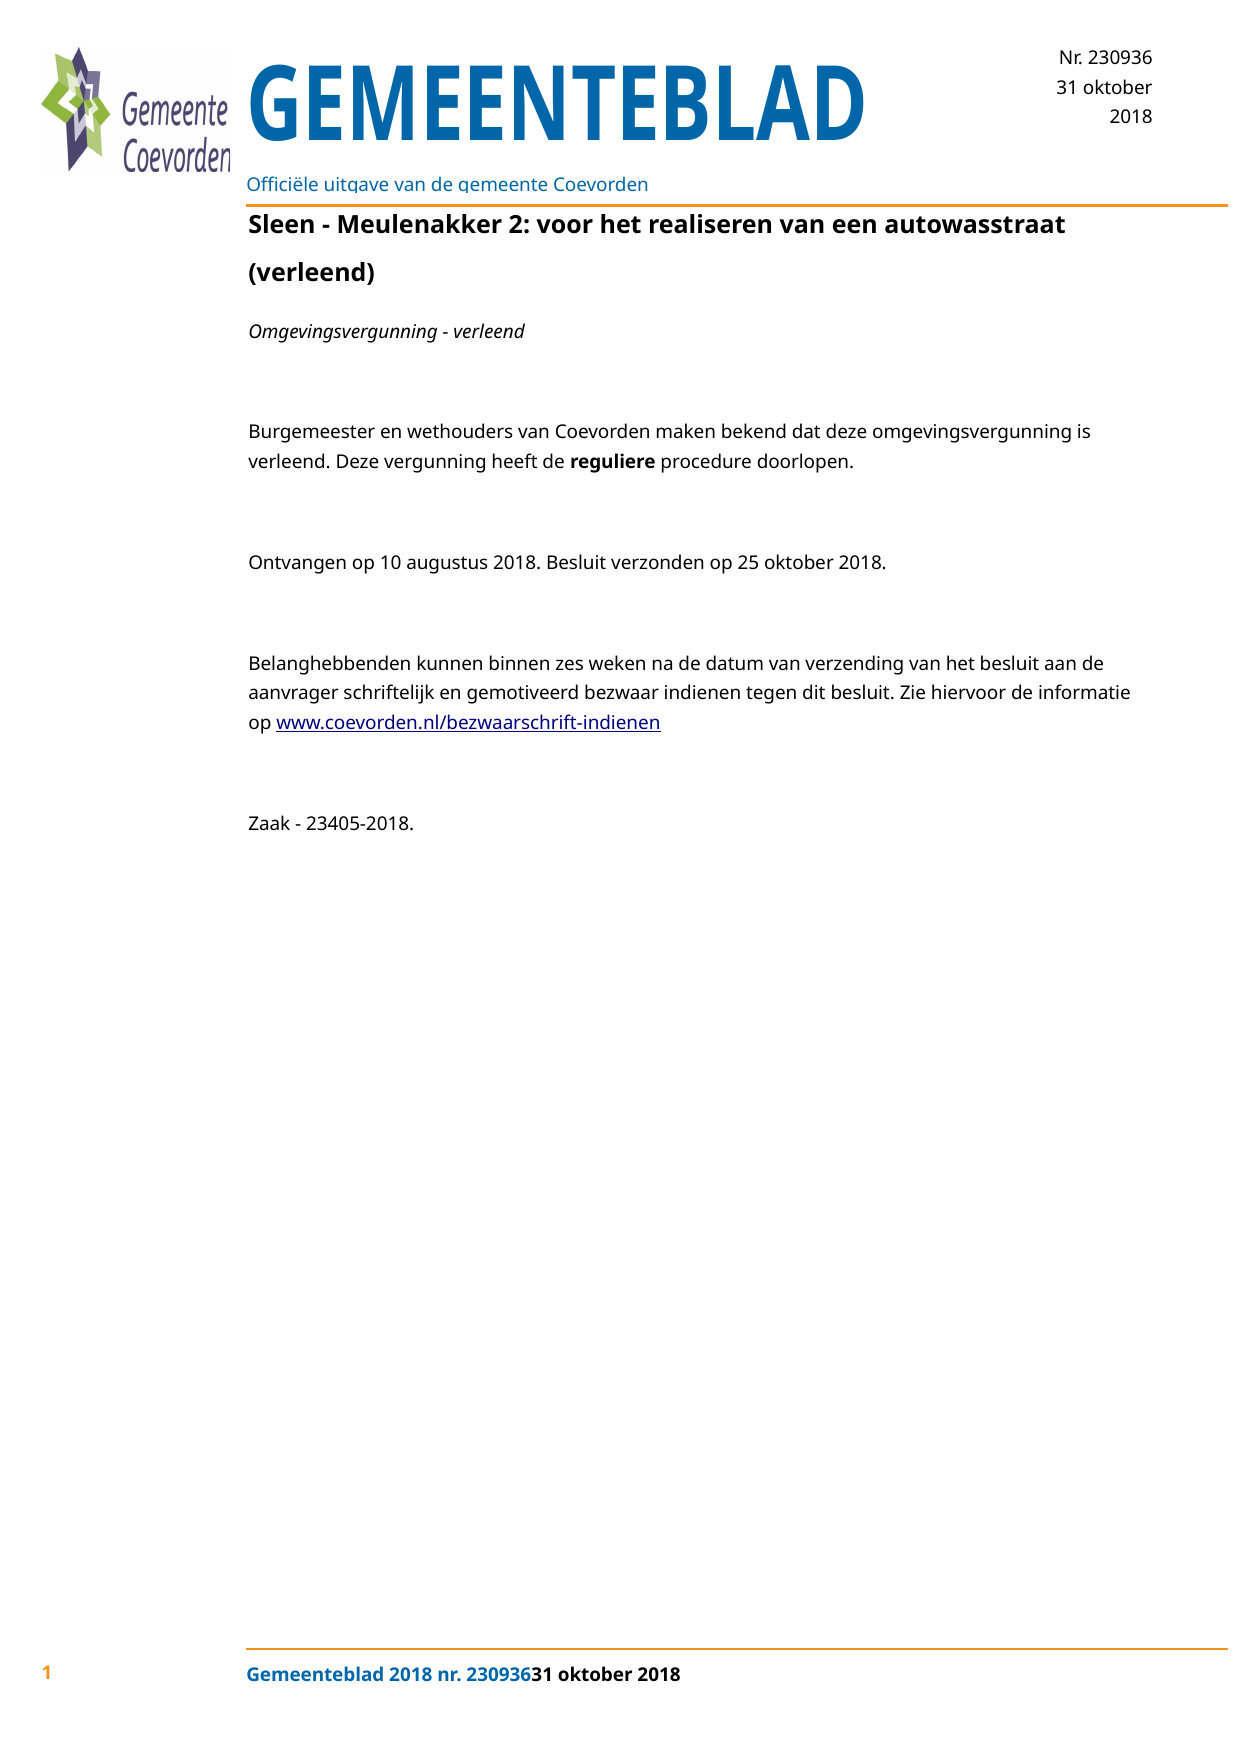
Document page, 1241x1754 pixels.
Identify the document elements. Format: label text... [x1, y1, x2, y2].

text Burgemeester en wethouders van Coevorden maken bekend dat deze omgevingsvergunning is verleend. Deze vergunning heeft de reguliere procedure doorlopen. [248, 419, 1152, 474]
picture [41, 47, 231, 172]
text Belanghebbenden kunnen binnen zes weken na de datum van verzending van het besluit aan de aanvrager schriftelijk en gemotiveerd bezwaar indienen tegen dit besluit. Zie hiervoor de informatie op www.coevorden.nl/bezwaarschrift-indienen [248, 650, 1152, 735]
text Omgevingsvergunning - verleend [248, 318, 1152, 344]
text Zaak - 23405-2018. [248, 810, 1152, 836]
text Ontvangen op 10 augustus 2018. Besluit verzonden op 25 oktober 2018. [248, 549, 1152, 575]
text Sleen - Meulenakker 2: voor het realiseren van een autowasstraat (verleend) [248, 207, 1152, 288]
